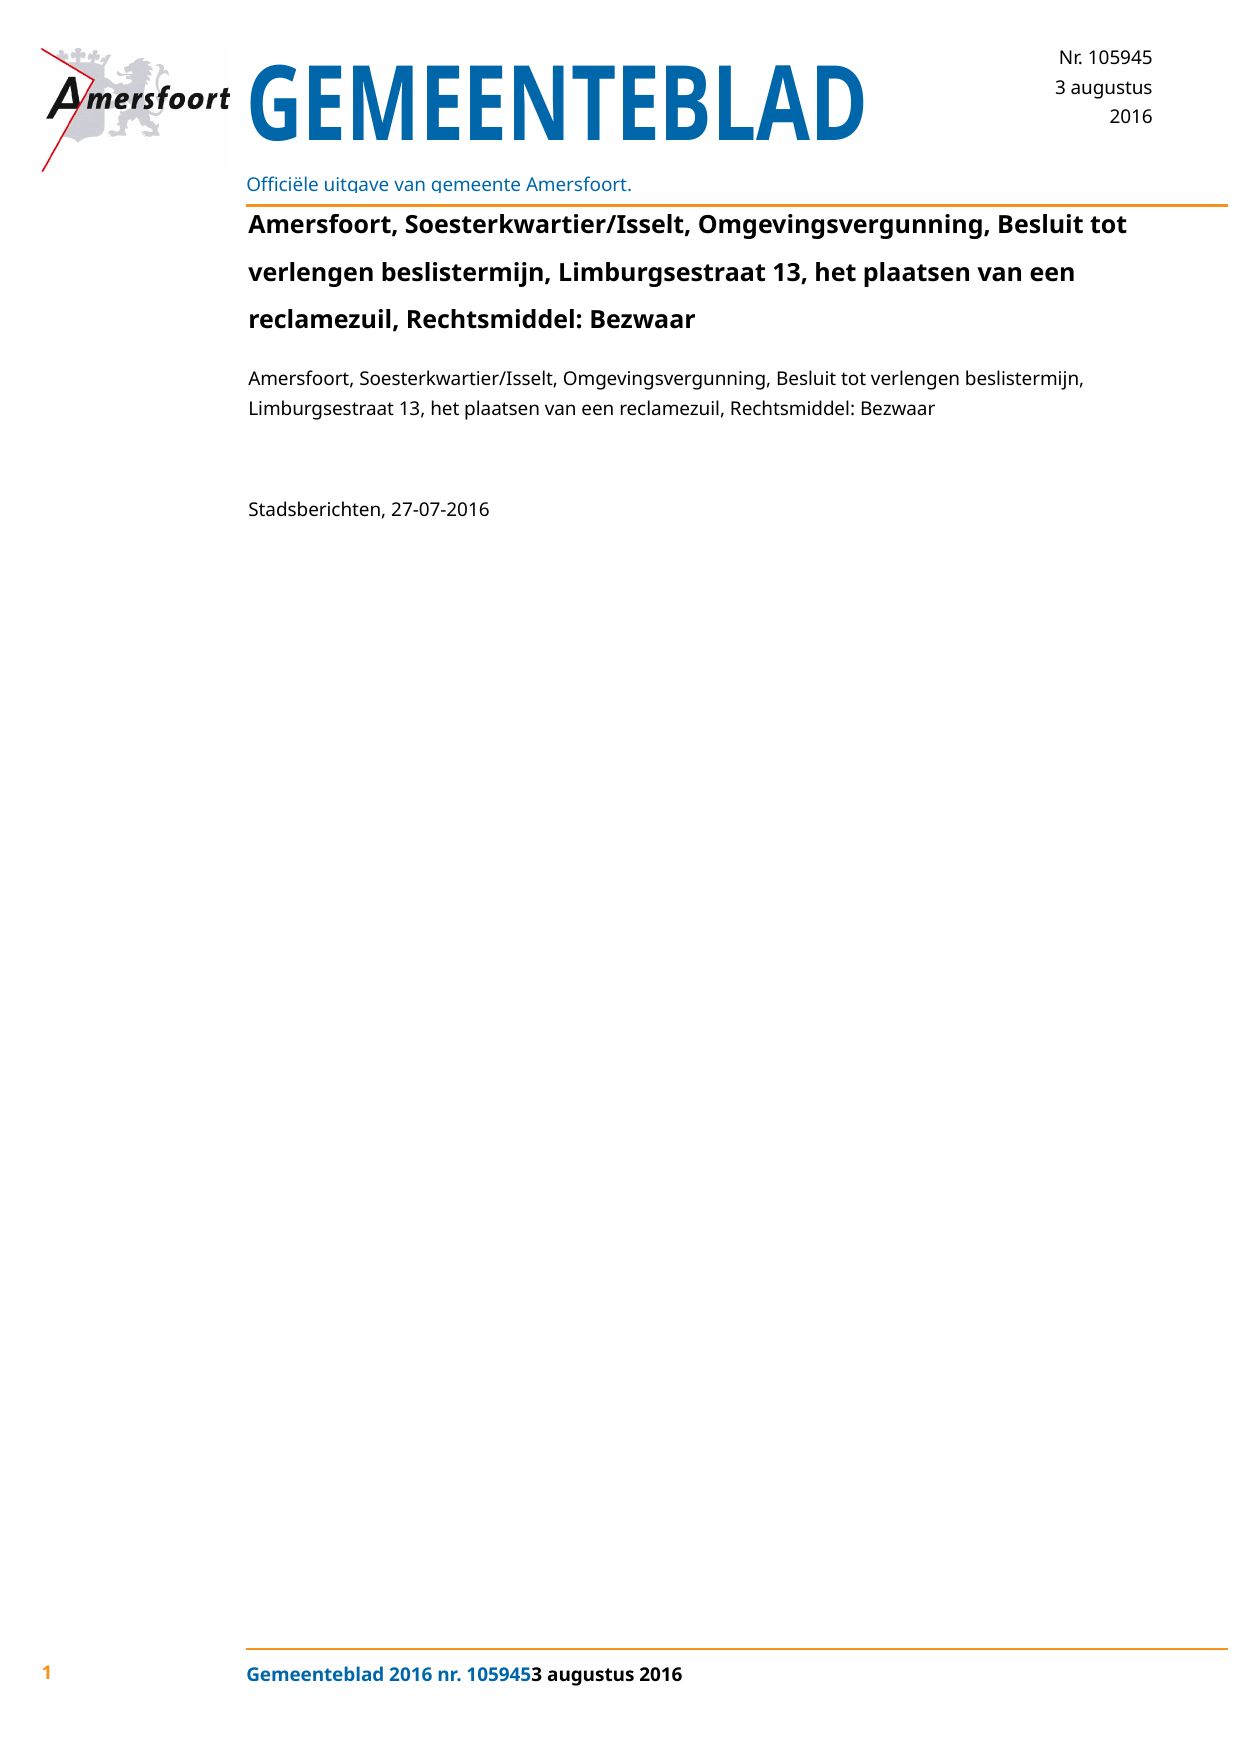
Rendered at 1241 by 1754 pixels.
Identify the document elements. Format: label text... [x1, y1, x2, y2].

text Amersfoort, Soesterkwartier/Isselt, Omgevingsvergunning, Besluit tot verlengen beslistermijn, Limburgsestraat 13, het plaatsen van een reclamezuil, Rechtsmiddel: Bezwaar [248, 366, 1152, 421]
picture [41, 47, 231, 172]
text Amersfoort, Soesterkwartier/Isselt, Omgevingsvergunning, Besluit tot verlengen beslistermijn, Limburgsestraat 13, het plaatsen van een reclamezuil, Rechtsmiddel: Bezwaar [248, 207, 1152, 336]
text Stadsberichten, 27-07-2016 [248, 496, 1152, 522]
